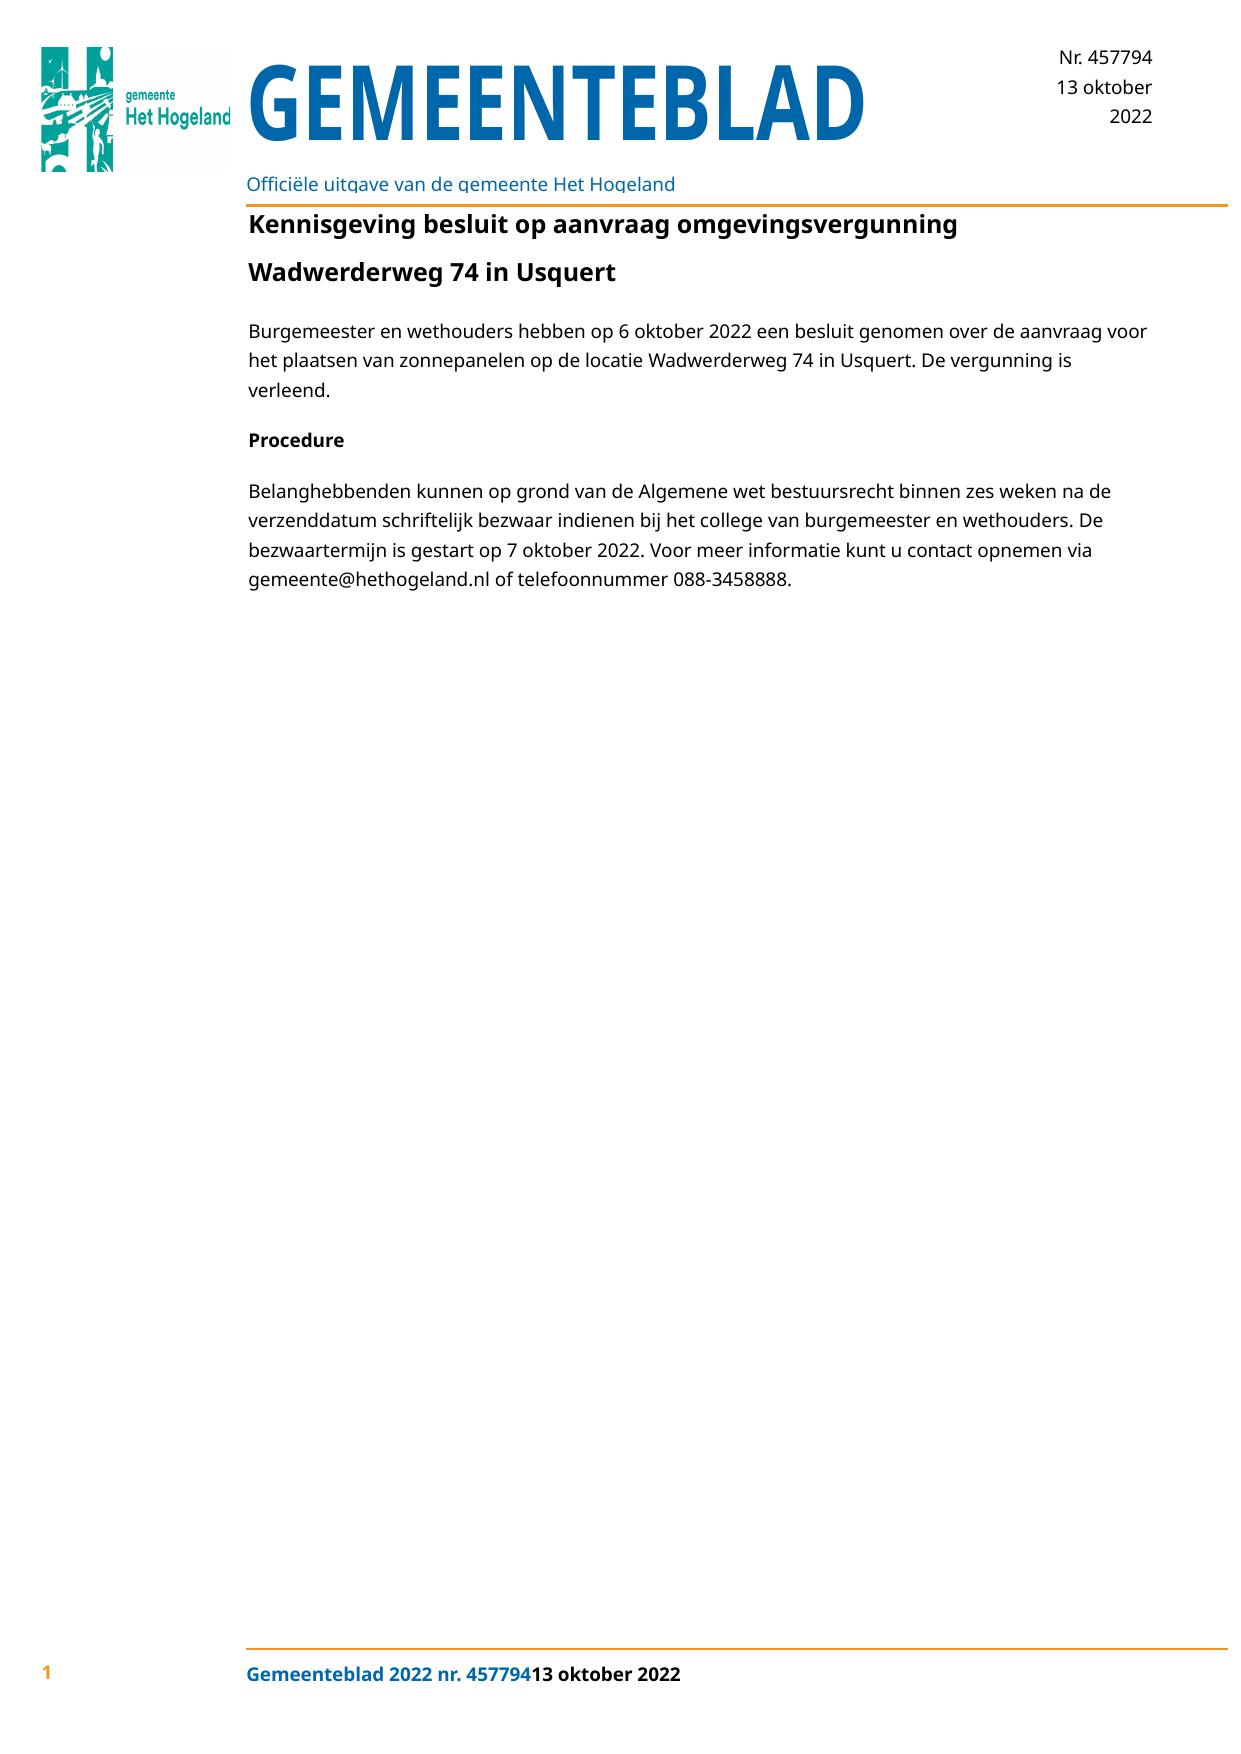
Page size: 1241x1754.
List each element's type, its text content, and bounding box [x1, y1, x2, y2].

text Procedure [248, 427, 1152, 453]
text Burgemeester en wethouders hebben op 6 oktober 2022 een besluit genomen over de aanvraag voor het plaatsen van zonnepanelen op de locatie Wadwerderweg 74 in Usquert. De vergunning is verleend. [248, 318, 1152, 403]
picture [41, 47, 231, 172]
text Belanghebbenden kunnen op grond van de Algemene wet bestuursrecht binnen zes weken na de verzenddatum schriftelijk bezwaar indienen bij het college van burgemeester en wethouders. De bezwaartermijn is gestart op 7 oktober 2022. Voor meer informatie kunt u contact opnemen via gemeente@hethogeland.nl of telefoonnummer 088-3458888. [248, 478, 1152, 592]
text Kennisgeving besluit op aanvraag omgevingsvergunning Wadwerderweg 74 in Usquert [248, 207, 1152, 288]
